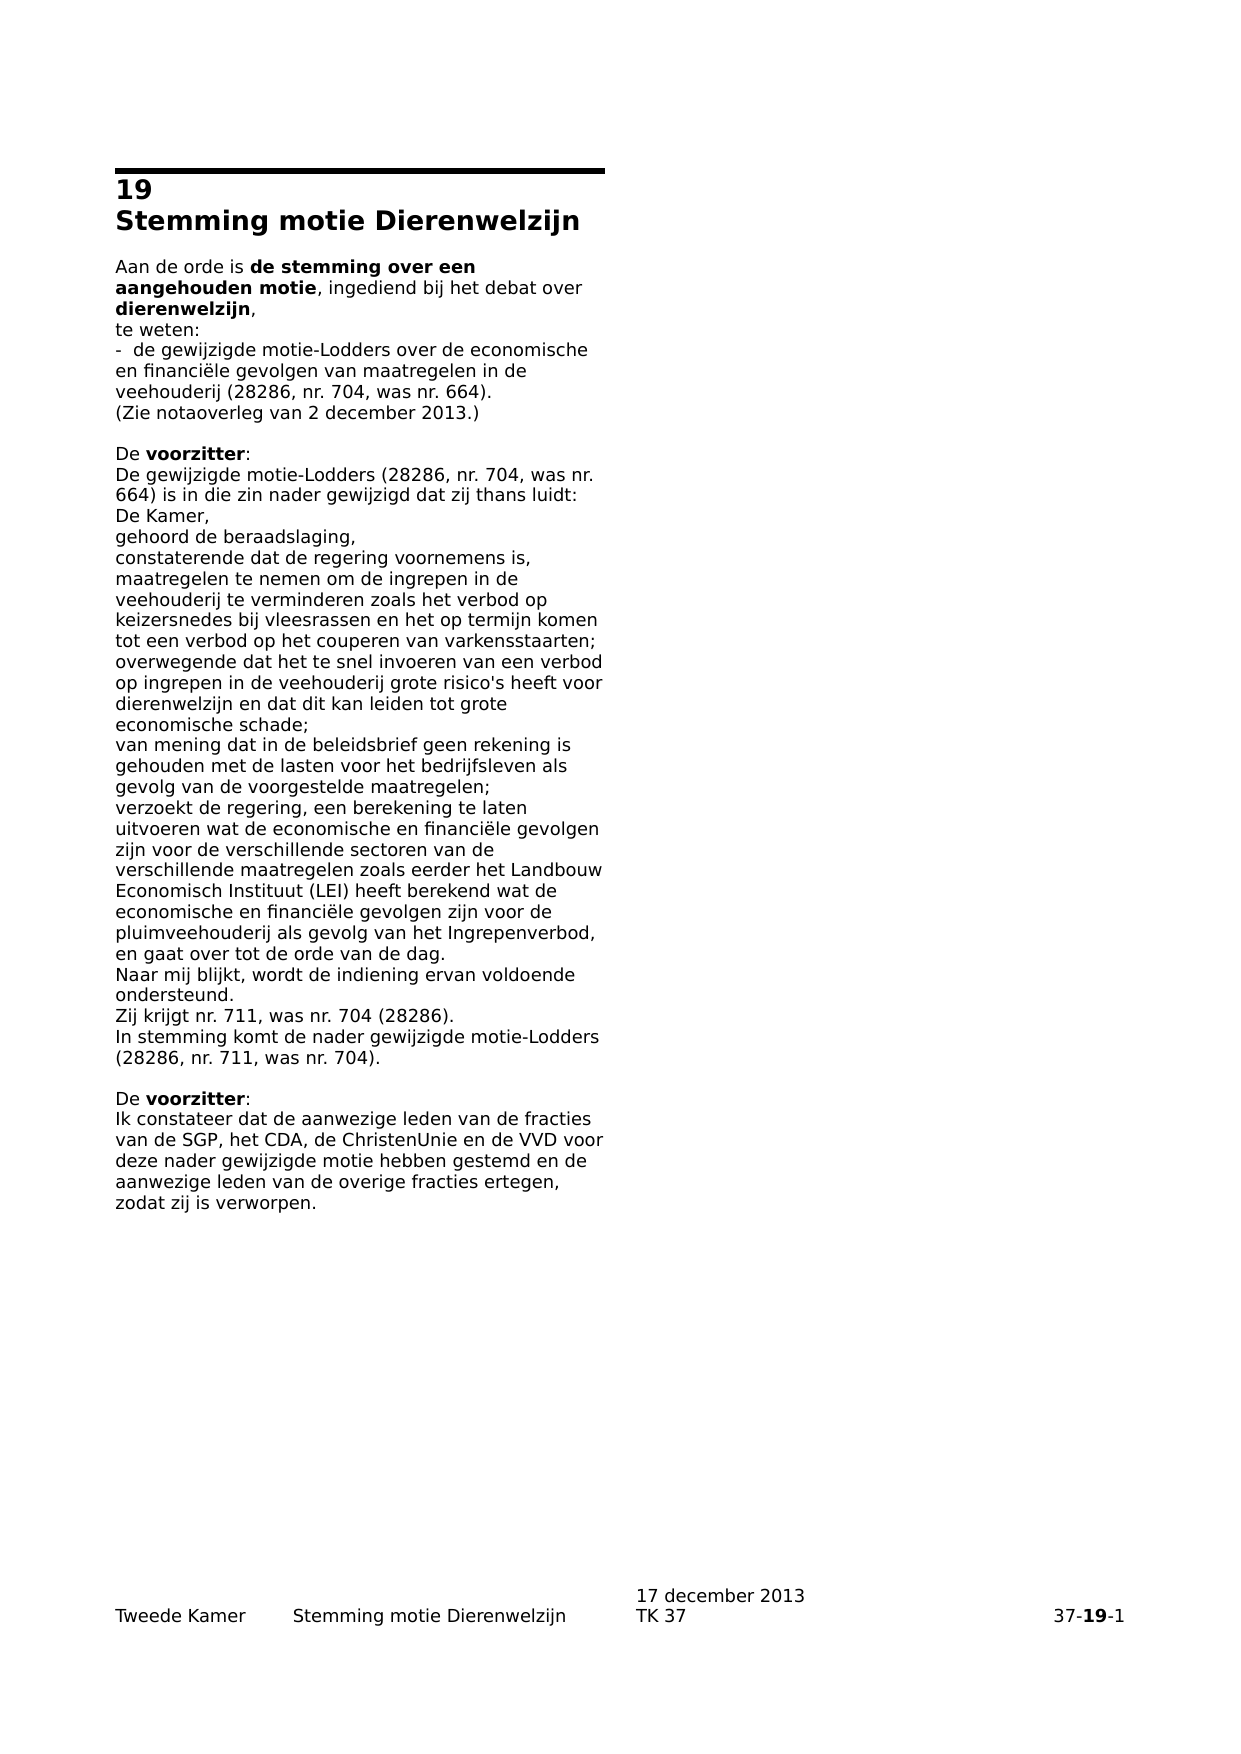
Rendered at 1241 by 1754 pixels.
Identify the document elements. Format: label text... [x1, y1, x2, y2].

text Aan de orde is de stemming over een aangehouden motie, ingediend bij het debat over dierenwelzijn, [115, 257, 605, 319]
text De voorzitter: [115, 1088, 605, 1109]
text te weten: [115, 319, 605, 340]
text overwegende dat het te snel invoeren van een verbod op ingrepen in de veehouderij grote risico's heeft voor dierenwelzijn en dat dit kan leiden tot grote economische schade; [115, 652, 605, 735]
text De gewijzigde motie-Lodders (28286, nr. 704, was nr. 664) is in die zin nader gewijzigd dat zij thans luidt: [115, 464, 605, 506]
list de gewijzigde motie-Lodders over de economische en financiële gevolgen van maatregelen in de veehouderij (28286, nr. 704, was nr. 664). [115, 340, 605, 403]
title 19 Stemming motie Dierenwelzijn [115, 174, 605, 237]
text In stemming komt de nader gewijzigde motie-Lodders (28286, nr. 711, was nr. 704). [115, 1027, 605, 1068]
text De Kamer, [115, 506, 605, 527]
text verzoekt de regering, een berekening te laten uitvoeren wat de economische en financiële gevolgen zijn voor de verschillende sectoren van de verschillende maatregelen zoals eerder het Landbouw Economisch Instituut (LEI) heeft berekend wat de economische en financiële gevolgen zijn voor de pluimveehouderij als gevolg van het Ingrepenverbod, [115, 798, 605, 943]
text gehoord de beraadslaging, [115, 527, 605, 548]
text van mening dat in de beleidsbrief geen rekening is gehouden met de lasten voor het bedrijfsleven als gevolg van de voorgestelde maatregelen; [115, 735, 605, 798]
text Zij krijgt nr. 711, was nr. 704 (28286). [115, 1006, 605, 1027]
text (Zie notaoverleg van 2 december 2013.) [115, 403, 605, 423]
text constaterende dat de regering voornemens is, maatregelen te nemen om de ingrepen in de veehouderij te verminderen zoals het verbod op keizersnedes bij vleesrassen en het op termijn komen tot een verbod op het couperen van varkensstaarten; [115, 548, 605, 652]
text en gaat over tot de orde van de dag. [115, 943, 605, 964]
text De voorzitter: [115, 443, 605, 464]
text Naar mij blijkt, wordt de indiening ervan voldoende ondersteund. [115, 964, 605, 1006]
text Ik constateer dat de aanwezige leden van de fracties van de SGP, het CDA, de ChristenUnie en de VVD voor deze nader gewijzigde motie hebben gestemd en de aanwezige leden van de overige fracties ertegen, zodat zij is verworpen. [115, 1109, 605, 1213]
